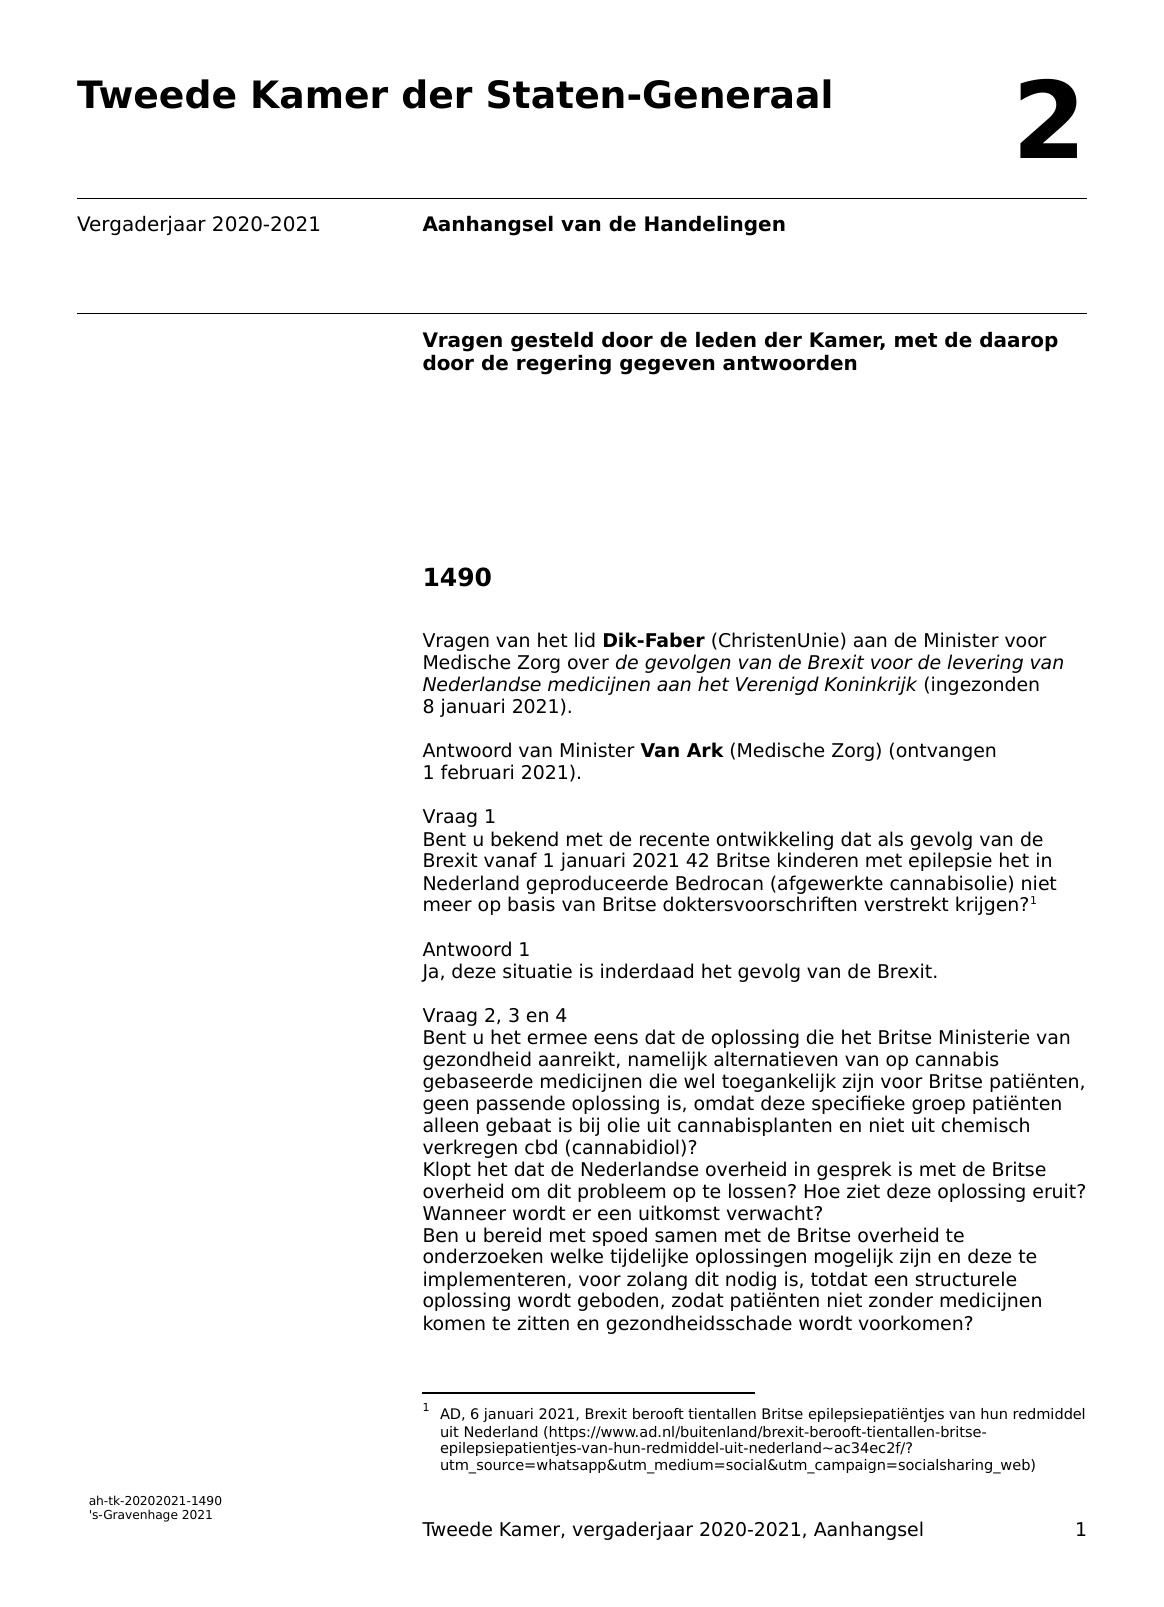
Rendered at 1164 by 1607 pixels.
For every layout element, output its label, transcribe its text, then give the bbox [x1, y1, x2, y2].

text ah-tk-20202021-1490 [88, 1494, 323, 1508]
text Vraag 1 [422, 806, 1087, 828]
text AD, 6 januari 2021, Brexit berooft tientallen Britse epilepsiepatiëntjes van hun redmiddel uit Nederland (https://www.ad.nl/buitenland/brexit-berooft-tientallen-britse-epilepsiepatientjes-van-hun-redmiddel-uit-nederland~ac34ec2f/?utm_source=whatsapp&utm_medium=social&utm_campaign=socialsharing_web) [422, 1402, 1087, 1474]
table_cell Vragen gesteld door de leden der Kamer, met de daarop door de regering gegeven antwoorden [422, 314, 1087, 375]
text Bent u bekend met de recente ontwikkeling dat als gevolg van de Brexit vanaf 1 januari 2021 42 Britse kinderen met epilepsie het in Nederland geproduceerde Bedrocan (afgewerkte cannabisolie) niet meer op basis van Britse doktersvoorschriften verstrekt krijgen? [422, 828, 1087, 916]
text 's-Gravenhage 2021 [88, 1508, 323, 1522]
text 1490 [422, 563, 1087, 592]
table_cell Vergaderjaar 2020-2021 [77, 199, 422, 313]
table_header 2 [886, 59, 1087, 198]
text Antwoord van Minister Van Ark (Medische Zorg) (ontvangen 1 februari 2021). [422, 740, 1087, 784]
text Vragen van het lid Dik-Faber (ChristenUnie) aan de Minister voor Medische Zorg over de gevolgen van de Brexit voor de levering van Nederlandse medicijnen aan het Verenigd Koninkrijk (ingezonden 8 januari 2021). [422, 630, 1087, 718]
table_cell Aanhangsel van de Handelingen [422, 199, 1087, 313]
table_header Tweede Kamer der Staten-Generaal [77, 59, 886, 198]
text Klopt het dat de Nederlandse overheid in gesprek is met de Britse overheid om dit probleem op te lossen? Hoe ziet deze oplossing eruit? Wanneer wordt er een uitkomst verwacht? [422, 1158, 1087, 1224]
text Antwoord 1 [422, 938, 1087, 961]
text Ben u bereid met spoed samen met de Britse overheid te onderzoeken welke tijdelijke oplossingen mogelijk zijn en deze te implementeren, voor zolang dit nodig is, totdat een structurele oplossing wordt geboden, zodat patiënten niet zonder medicijnen komen te zitten en gezondheidsschade wordt voorkomen? [422, 1224, 1087, 1334]
table_cell [77, 314, 422, 375]
text Ja, deze situatie is inderdaad het gevolg van de Brexit. [422, 961, 1087, 982]
text Vraag 2, 3 en 4 [422, 1005, 1087, 1027]
text Bent u het ermee eens dat de oplossing die het Britse Ministerie van gezondheid aanreikt, namelijk alternatieven van op cannabis gebaseerde medicijnen die wel toegankelijk zijn voor Britse patiënten, geen passende oplossing is, omdat deze specifieke groep patiënten alleen gebaat is bij olie uit cannabisplanten en niet uit chemisch verkregen cbd (cannabidiol)? [422, 1027, 1087, 1158]
